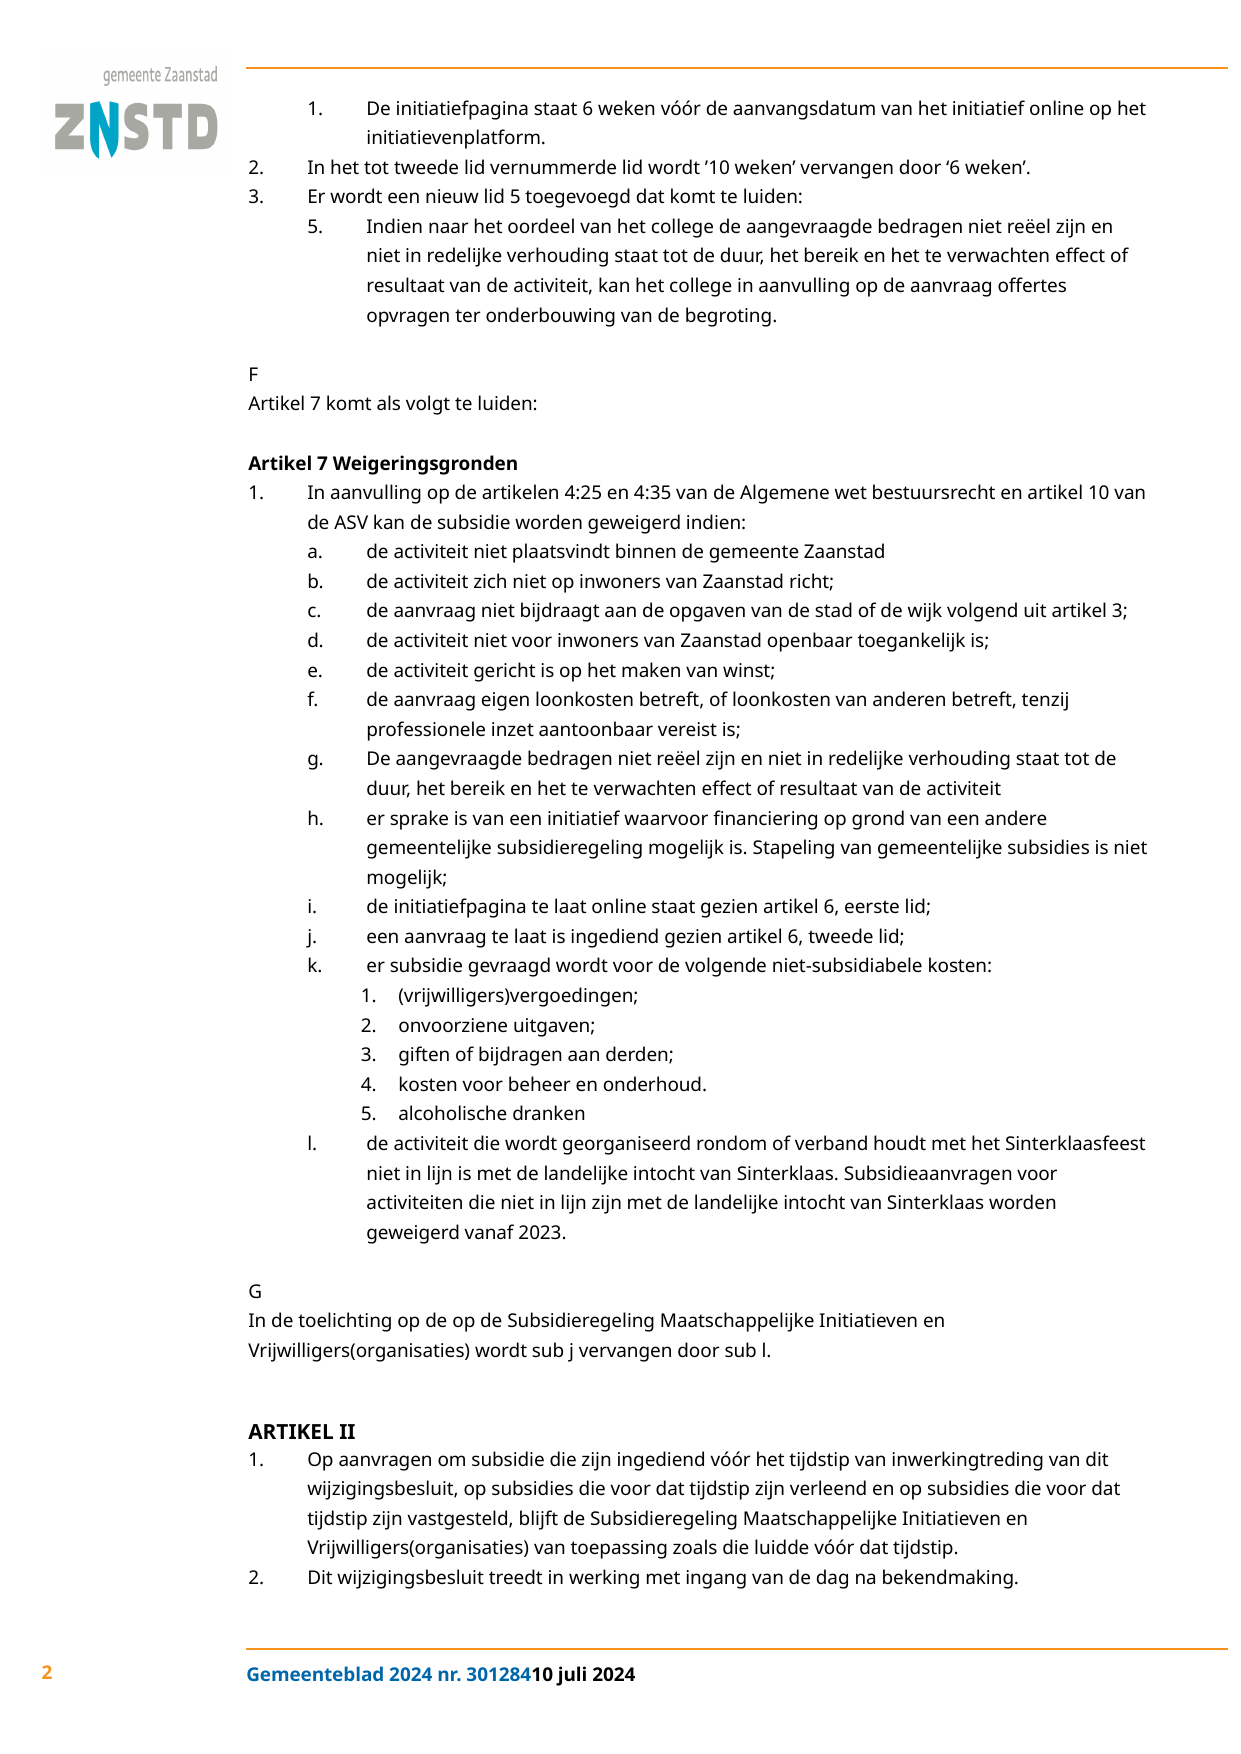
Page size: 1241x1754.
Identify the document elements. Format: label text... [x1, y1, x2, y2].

list De aangevraagde bedragen niet reëel zijn en niet in redelijke verhouding staat tot de duur, het bereik en het te verwachten effect of resultaat van de activiteit [307, 746, 1152, 801]
list de activiteit niet plaatsvindt binnen de gemeente Zaanstad [307, 538, 1152, 564]
list de aanvraag niet bijdraagt aan de opgaven van de stad of de wijk volgend uit artikel 3; [307, 598, 1152, 623]
list de activiteit niet voor inwoners van Zaanstad openbaar toegankelijk is; [307, 627, 1152, 653]
list de activiteit gericht is op het maken van winst; [307, 657, 1152, 683]
list In aanvulling op de artikelen 4:25 en 4:35 van de Algemene wet bestuursrecht en artikel 10 van de ASV kan de subsidie worden geweigerd indien: [248, 479, 1152, 535]
list (vrijwilligers)vergoedingen; [361, 982, 1152, 1008]
list kosten voor beheer en onderhoud. [361, 1071, 1152, 1097]
list alcoholische dranken [361, 1101, 1152, 1126]
list er subsidie gevraagd wordt voor de volgende niet-subsidiabele kosten: [307, 953, 1152, 978]
list de aanvraag eigen loonkosten betreft, of loonkosten van anderen betreft, tenzij professionele inzet aantoonbaar vereist is; [307, 686, 1152, 742]
list onvoorziene uitgaven; [361, 1012, 1152, 1038]
list Dit wijzigingsbesluit treedt in werking met ingang van de dag na bekendmaking. [248, 1564, 1152, 1590]
text F [248, 361, 1152, 387]
list Er wordt een nieuw lid 5 toegevoegd dat komt te luiden: [248, 183, 1152, 209]
list een aanvraag te laat is ingediend gezien artikel 6, tweede lid; [307, 923, 1152, 949]
text ARTIKEL II [248, 1417, 1152, 1446]
list giften of bijdragen aan derden; [361, 1041, 1152, 1067]
text G [248, 1278, 1152, 1304]
list De initiatiefpagina staat 6 weken vóór de aanvangsdatum van het initiatief online op het initiatievenplatform. [307, 95, 1152, 150]
text Artikel 7 Weigeringsgronden [248, 450, 1152, 476]
list de activiteit zich niet op inwoners van Zaanstad richt; [307, 568, 1152, 594]
list Indien naar het oordeel van het college de aangevraagde bedragen niet reëel zijn en niet in redelijke verhouding staat tot de duur, het bereik en het te verwachten effect of resultaat van de activiteit, kan het college in aanvulling op de aanvraag offertes opvragen ter onderbouwing van de begroting. [307, 213, 1152, 328]
list Op aanvragen om subsidie die zijn ingediend vóór het tijdstip van inwerkingtreding van dit wijzigingsbesluit, op subsidies die voor dat tijdstip zijn verleend en op subsidies die voor dat tijdstip zijn vastgesteld, blijft de Subsidieregeling Maatschappelijke Initiatieven en Vrijwilligers(organisaties) van toepassing zoals die luidde vóór dat tijdstip. [248, 1446, 1152, 1560]
text In de toelichting op de op de Subsidieregeling Maatschappelijke Initiatieven en Vrijwilligers(organisaties) wordt sub j vervangen door sub l. [248, 1308, 1152, 1363]
list de initiatiefpagina te laat online staat gezien artikel 6, eerste lid; [307, 893, 1152, 919]
text Artikel 7 komt als volgt te luiden: [248, 391, 1152, 416]
list er sprake is van een initiatief waarvoor financiering op grond van een andere gemeentelijke subsidieregeling mogelijk is. Stapeling van gemeentelijke subsidies is niet mogelijk; [307, 805, 1152, 890]
list In het tot tweede lid vernummerde lid wordt ’10 weken’ vervangen door ‘6 weken’. [248, 154, 1152, 180]
picture [41, 47, 231, 172]
list de activiteit die wordt georganiseerd rondom of verband houdt met het Sinterklaasfeest niet in lijn is met de landelijke intocht van Sinterklaas. Subsidieaanvragen voor activiteiten die niet in lijn zijn met de landelijke intocht van Sinterklaas worden geweigerd vanaf 2023. [307, 1130, 1152, 1245]
